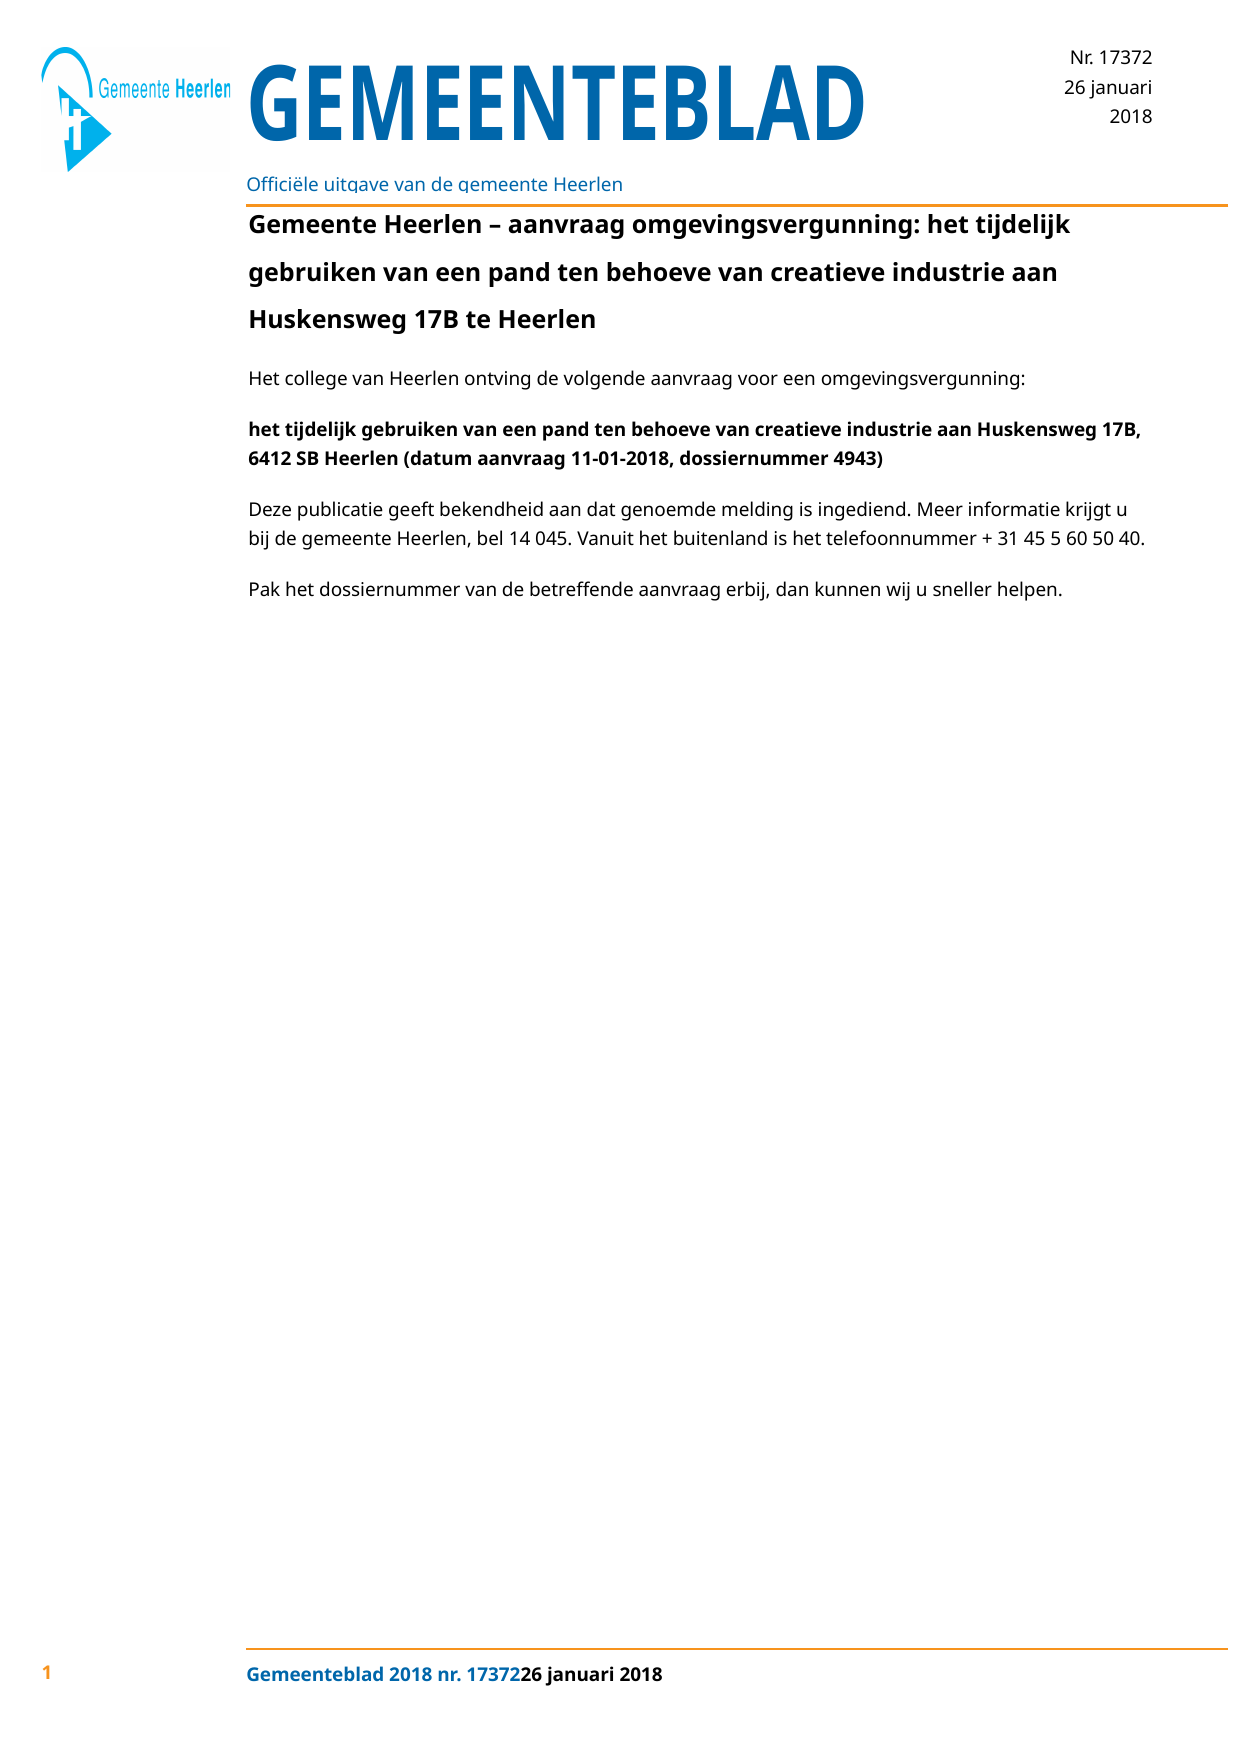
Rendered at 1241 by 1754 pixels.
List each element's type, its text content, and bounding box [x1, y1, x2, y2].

text Pak het dossiernummer van de betreffende aanvraag erbij, dan kunnen wij u sneller helpen. [248, 576, 1152, 602]
picture [41, 47, 58, 70]
picture [41, 47, 231, 172]
text Gemeente Heerlen – aanvraag omgevingsvergunning: het tijdelijk gebruiken van een pand ten behoeve van creatieve industrie aan Huskensweg 17B te Heerlen [248, 207, 1152, 336]
text Deze publicatie geeft bekendheid aan dat genoemde melding is ingediend. Meer informatie krijgt u bij de gemeente Heerlen, bel 14 045. Vanuit het buitenland is het telefoonnummer + 31 45 5 60 50 40. [248, 496, 1152, 551]
text Het college van Heerlen ontving de volgende aanvraag voor een omgevingsvergunning: [248, 366, 1152, 391]
text het tijdelijk gebruiken van een pand ten behoeve van creatieve industrie aan Huskensweg 17B, 6412 SB Heerlen (datum aanvraag 11-01-2018, dossiernummer 4943) [248, 416, 1152, 471]
